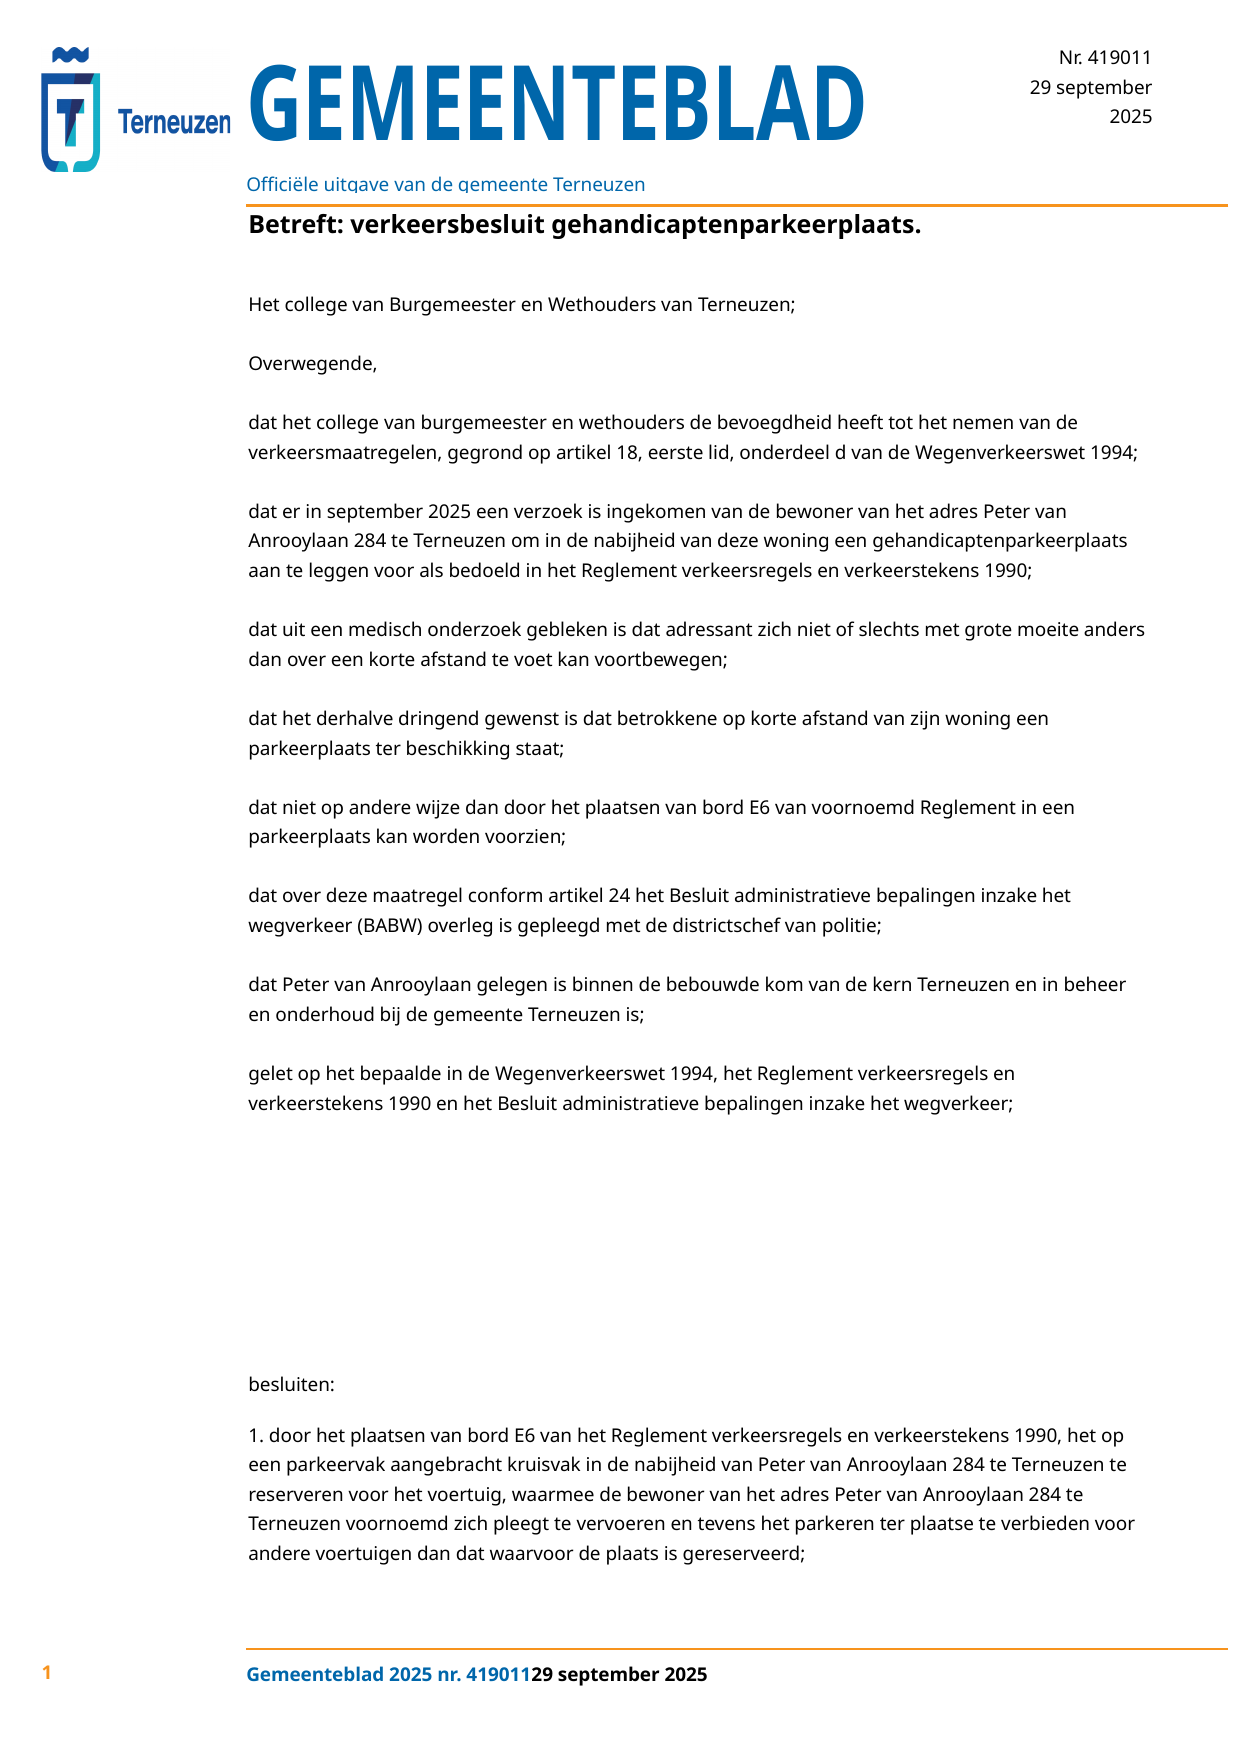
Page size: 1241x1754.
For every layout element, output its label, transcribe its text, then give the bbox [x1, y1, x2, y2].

text dat niet op andere wijze dan door het plaatsen van bord E6 van voornoemd Reglement in een parkeerplaats kan worden voorzien; [248, 794, 1152, 849]
text Overwegende, [248, 350, 1152, 376]
text 1. door het plaatsen van bord E6 van het Reglement verkeersregels en verkeerstekens 1990, het op een parkeervak aangebracht kruisvak in de nabijheid van Peter van Anrooylaan 284 te Terneuzen te reserveren voor het voertuig, waarmee de bewoner van het adres Peter van Anrooylaan 284 te Terneuzen voornoemd zich pleegt te vervoeren en tevens het parkeren ter plaatse te verbieden voor andere voertuigen dan dat waarvoor de plaats is gereserveerd; [248, 1422, 1152, 1566]
text gelet op het bepaalde in de Wegenverkeerswet 1994, het Reglement verkeersregels en verkeerstekens 1990 en het Besluit administratieve bepalingen inzake het wegverkeer; [248, 1060, 1152, 1116]
text dat Peter van Anrooylaan gelegen is binnen de bebouwde kom van de kern Terneuzen en in beheer en onderhoud bij de gemeente Terneuzen is; [248, 971, 1152, 1027]
text besluiten: [248, 1371, 1152, 1397]
text dat het derhalve dringend gewenst is dat betrokkene op korte afstand van zijn woning een parkeerplaats ter beschikking staat; [248, 705, 1152, 761]
picture [41, 47, 231, 172]
text Betreft: verkeersbesluit gehandicaptenparkeerplaats. [248, 207, 1152, 241]
text dat er in september 2025 een verzoek is ingekomen van de bewoner van het adres Peter van Anrooylaan 284 te Terneuzen om in de nabijheid van deze woning een gehandicaptenparkeerplaats aan te leggen voor als bedoeld in het Reglement verkeersregels en verkeerstekens 1990; [248, 498, 1152, 583]
text Het college van Burgemeester en Wethouders van Terneuzen; [248, 291, 1152, 317]
text dat uit een medisch onderzoek gebleken is dat adressant zich niet of slechts met grote moeite anders dan over een korte afstand te voet kan voortbewegen; [248, 616, 1152, 672]
text dat het college van burgemeester en wethouders de bevoegdheid heeft tot het nemen van de verkeersmaatregelen, gegrond op artikel 18, eerste lid, onderdeel d van de Wegenverkeerswet 1994; [248, 409, 1152, 465]
text dat over deze maatregel conform artikel 24 het Besluit administratieve bepalingen inzake het wegverkeer (BABW) overleg is gepleegd met de districtschef van politie; [248, 883, 1152, 938]
